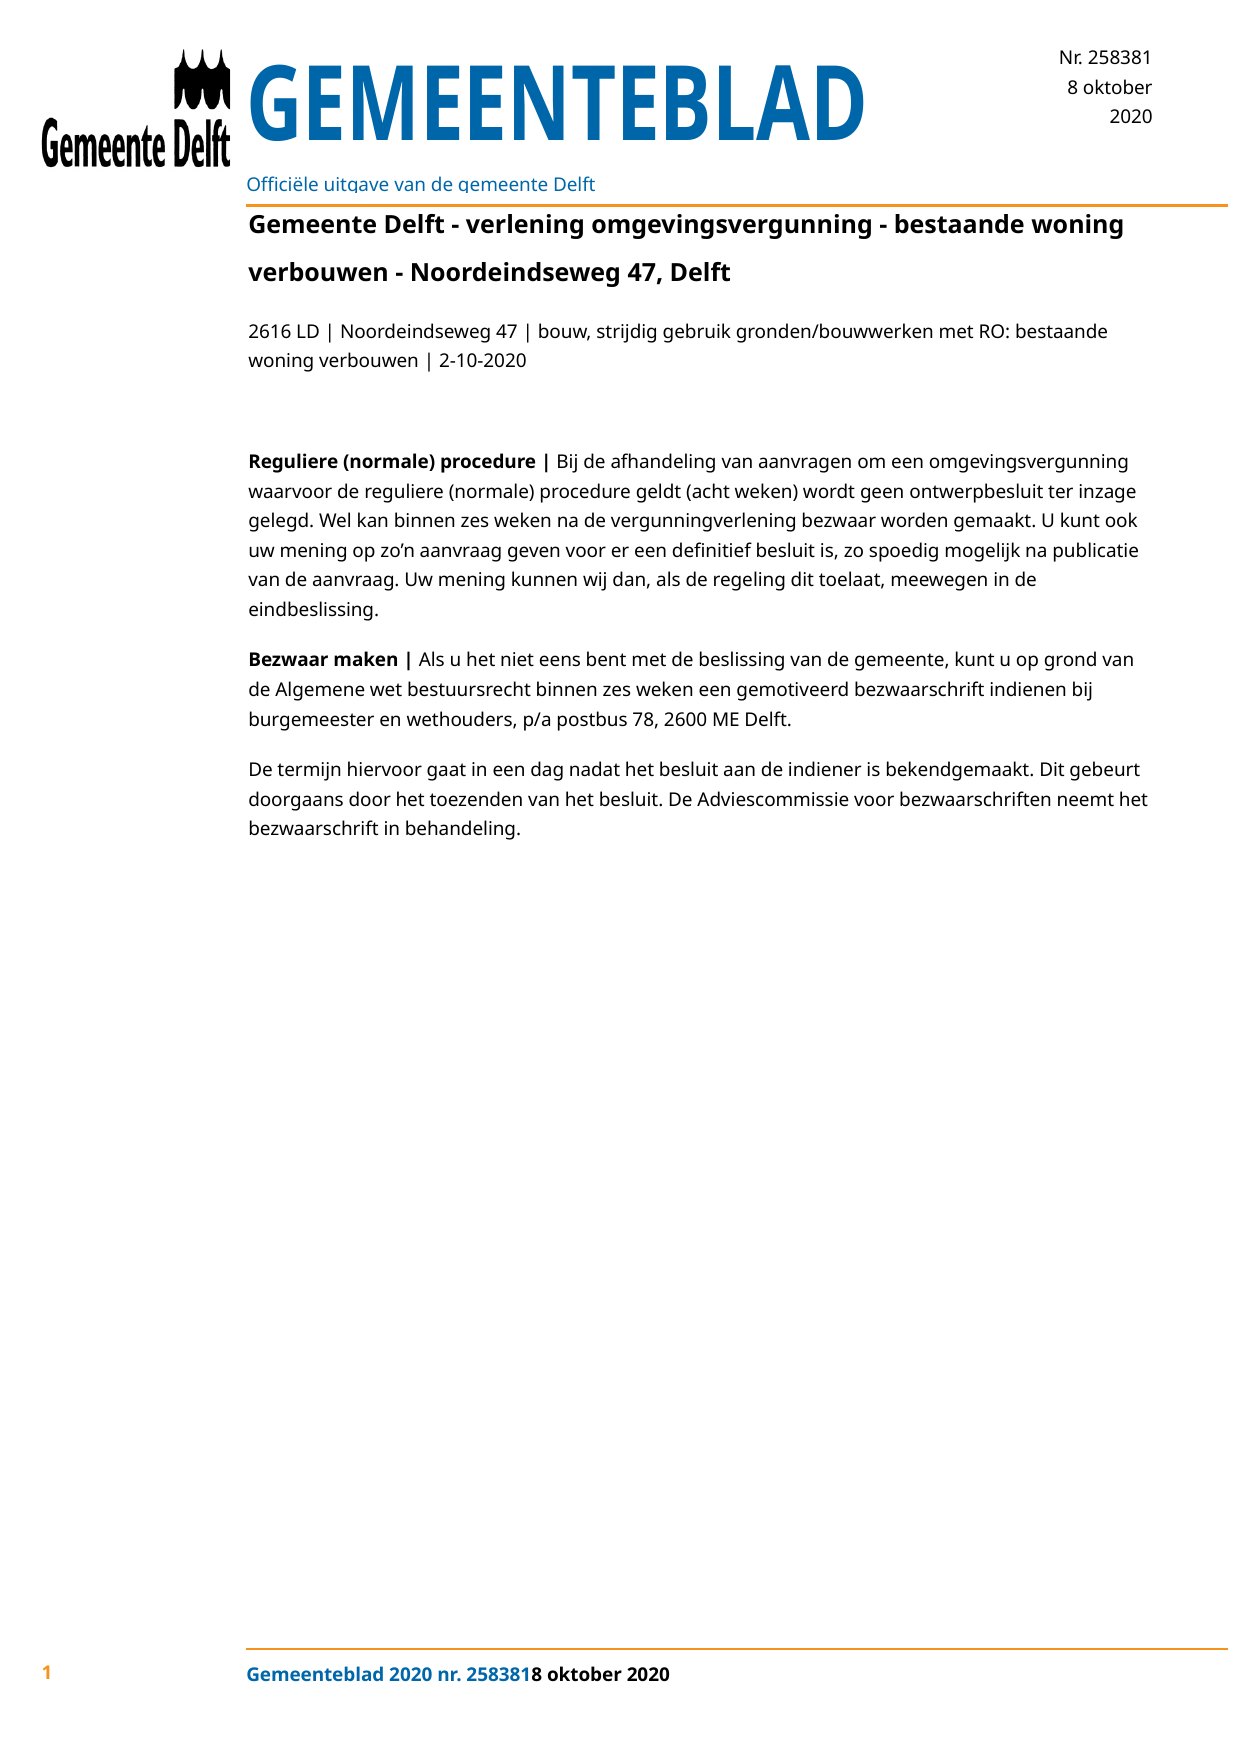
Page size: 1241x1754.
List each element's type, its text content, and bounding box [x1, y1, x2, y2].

text Bezwaar maken | Als u het niet eens bent met de beslissing van de gemeente, kunt u op grond van de Algemene wet bestuursrecht binnen zes weken een gemotiveerd bezwaarschrift indienen bij burgemeester en wethouders, p/a postbus 78, 2600 ME Delft. [248, 647, 1152, 732]
text Gemeente Delft - verlening omgevingsvergunning - bestaande woning verbouwen - Noordeindseweg 47, Delft [248, 207, 1152, 288]
text Reguliere (normale) procedure | Bij de afhandeling van aanvragen om een omgevingsvergunning waarvoor de reguliere (normale) procedure geldt (acht weken) wordt geen ontwerpbesluit ter inzage gelegd. Wel kan binnen zes weken na de vergunningverlening bezwaar worden gemaakt. U kunt ook uw mening op zo’n aanvraag geven voor er een definitief besluit is, zo spoedig mogelijk na publicatie van de aanvraag. Uw mening kunnen wij dan, als de regeling dit toelaat, meewegen in de eindbeslissing. [248, 448, 1152, 622]
text De termijn hiervoor gaat in een dag nadat het besluit aan de indiener is bekendgemaakt. Dit gebeurt doorgaans door het toezenden van het besluit. De Adviescommissie voor bezwaarschriften neemt het bezwaarschrift in behandeling. [248, 756, 1152, 841]
text 2616 LD | Noordeindseweg 47 | bouw, strijdig gebruik gronden/bouwwerken met RO: bestaande woning verbouwen | 2-10-2020 [248, 318, 1152, 373]
picture [41, 47, 231, 172]
